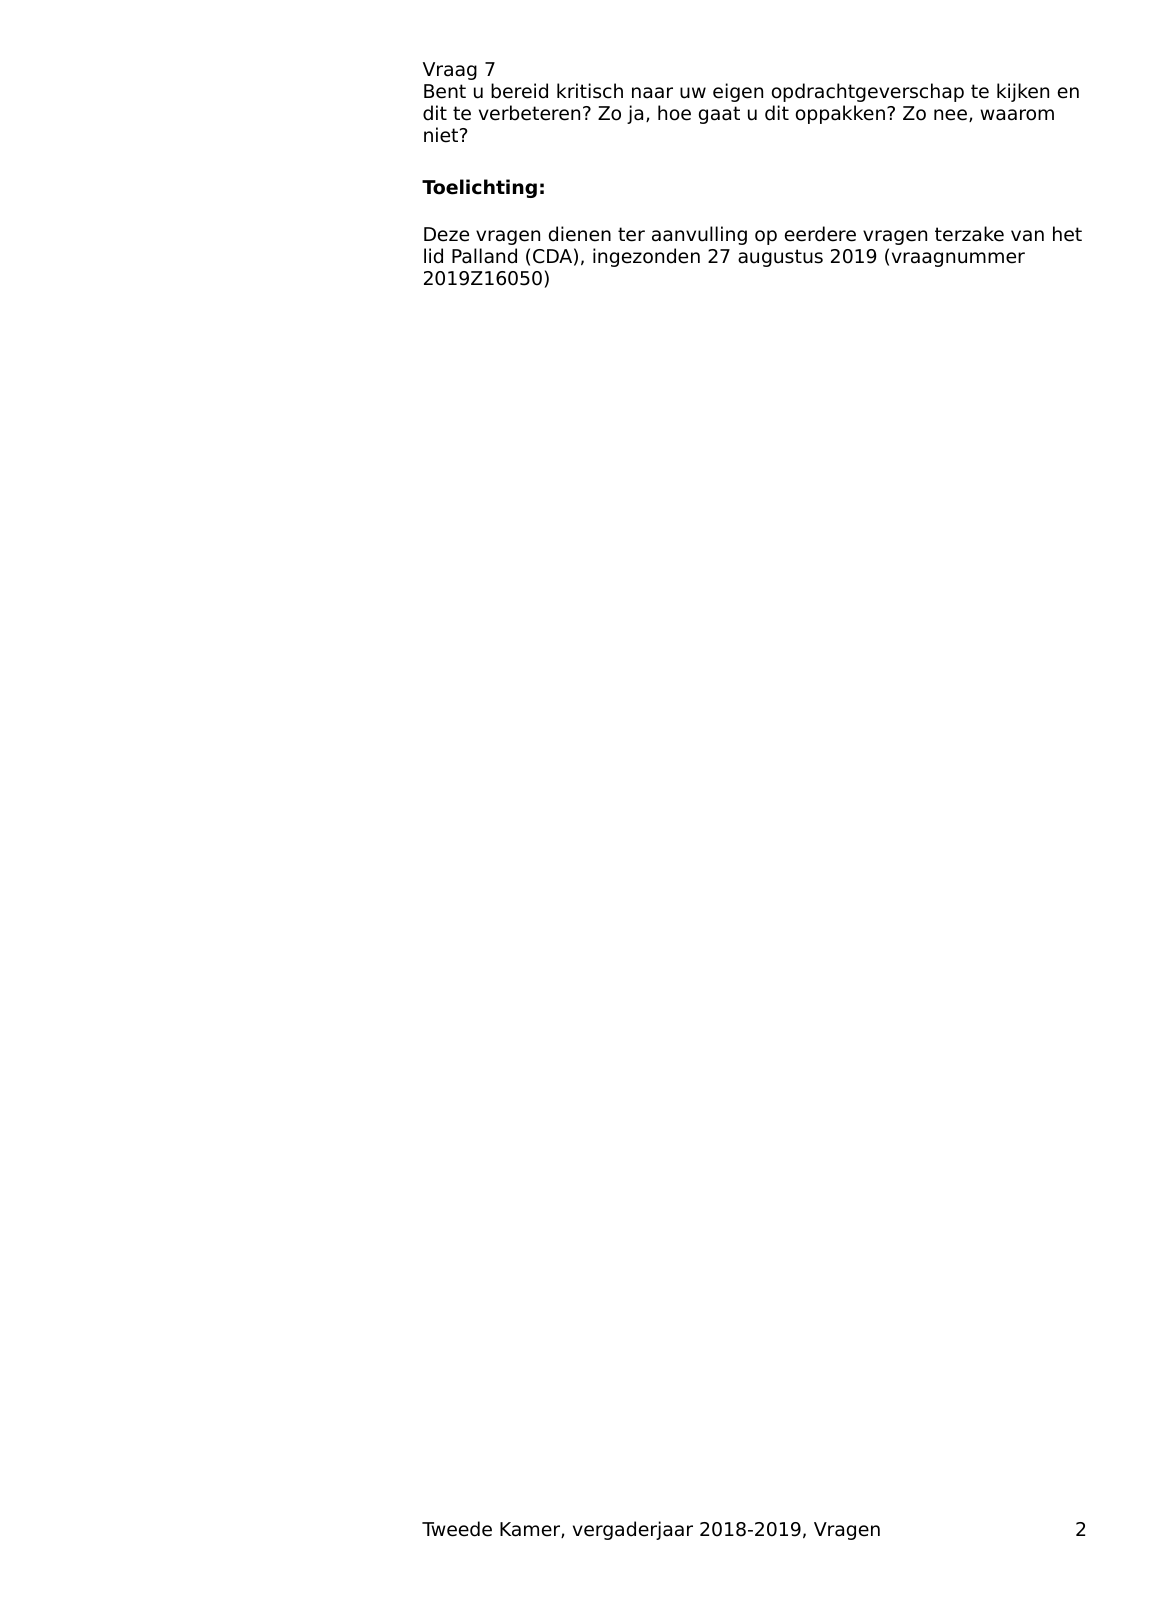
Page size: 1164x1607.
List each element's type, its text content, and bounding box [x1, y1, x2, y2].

text Bent u bereid kritisch naar uw eigen opdrachtgeverschap te kijken en dit te verbeteren? Zo ja, hoe gaat u dit oppakken? Zo nee, waarom niet? [422, 81, 1087, 147]
text Vraag 7 [422, 59, 1087, 81]
subtitle Toelichting: [422, 177, 1087, 199]
text Deze vragen dienen ter aanvulling op eerdere vragen terzake van het lid Palland (CDA), ingezonden 27 augustus 2019 (vraagnummer 2019Z16050) [422, 224, 1087, 290]
